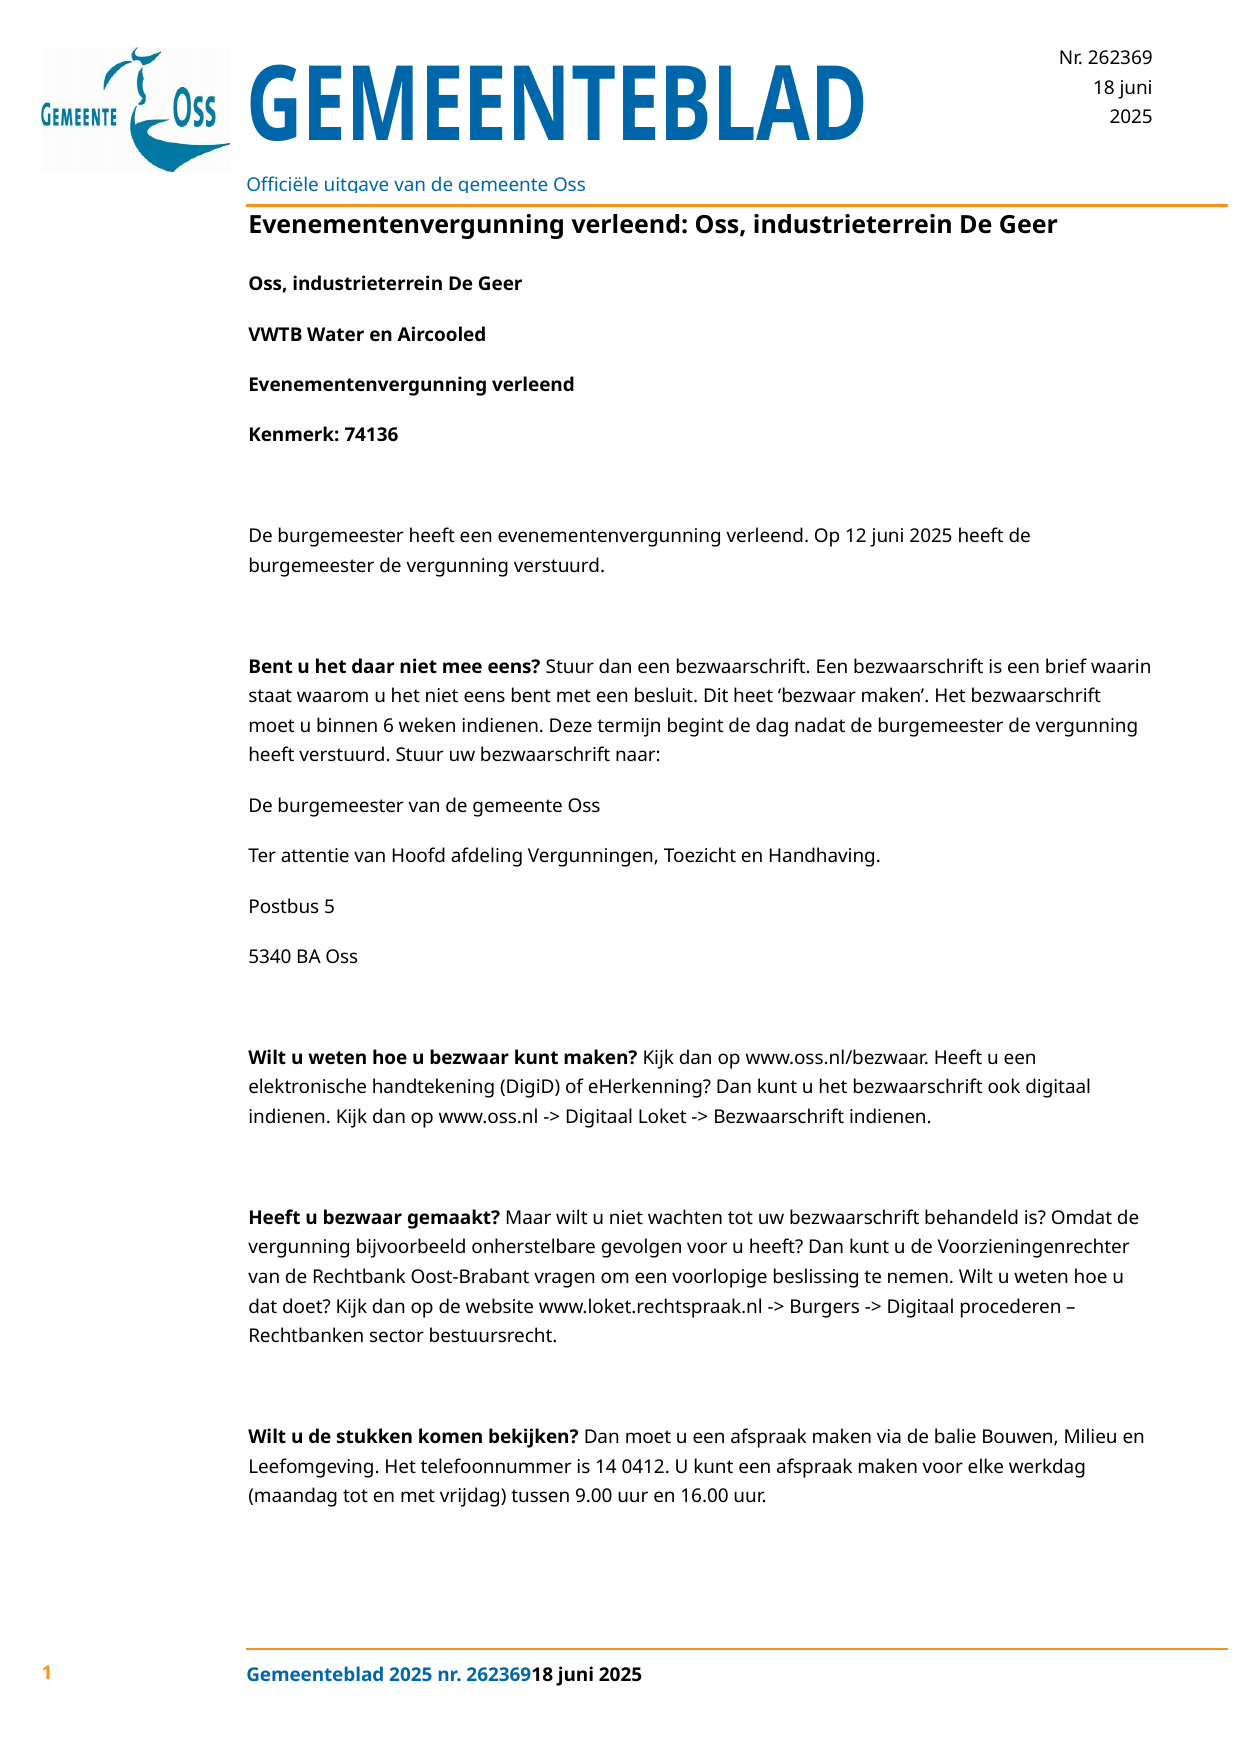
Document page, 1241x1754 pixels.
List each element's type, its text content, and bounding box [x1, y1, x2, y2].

text VWTB Water en Aircooled [248, 321, 1152, 346]
text Postbus 5 [248, 893, 1152, 918]
text Ter attentie van Hoofd afdeling Vergunningen, Toezicht en Handhaving. [248, 842, 1152, 868]
text Heeft u bezwaar gemaakt? Maar wilt u niet wachten tot uw bezwaarschrift behandeld is? Omdat de vergunning bijvoorbeeld onherstelbare gevolgen voor u heeft? Dan kunt u de Voorzieningenrechter van de Rechtbank Oost-Brabant vragen om een voorlopige beslissing te nemen. Wilt u weten hoe u dat doet? Kijk dan op de website www.loket.rechtspraak.nl -> Burgers -> Digitaal procederen – Rechtbanken sector bestuursrecht. [248, 1204, 1152, 1348]
text Oss, industrieterrein De Geer [248, 270, 1152, 296]
text Bent u het daar niet mee eens? Stuur dan een bezwaarschrift. Een bezwaarschrift is een brief waarin staat waarom u het niet eens bent met een besluit. Dit heet ‘bezwaar maken’. Het bezwaarschrift moet u binnen 6 weken indienen. Deze termijn begint de dag nadat de burgemeester de vergunning heeft verstuurd. Stuur uw bezwaarschrift naar: [248, 653, 1152, 767]
text 5340 BA Oss [248, 943, 1152, 969]
text Wilt u weten hoe u bezwaar kunt maken? Kijk dan op www.oss.nl/bezwaar. Heeft u een elektronische handtekening (DigiD) of eHerkenning? Dan kunt u het bezwaarschrift ook digitaal indienen. Kijk dan op www.oss.nl -> Digitaal Loket -> Bezwaarschrift indienen. [248, 1044, 1152, 1129]
text Kenmerk: 74136 [248, 422, 1152, 447]
picture [41, 47, 231, 172]
text De burgemeester van de gemeente Oss [248, 792, 1152, 818]
text De burgemeester heeft een evenementenvergunning verleend. Op 12 juni 2025 heeft de burgemeester de vergunning verstuurd. [248, 522, 1152, 578]
text Wilt u de stukken komen bekijken? Dan moet u een afspraak maken via de balie Bouwen, Milieu en Leefomgeving. Het telefoonnummer is 14 0412. U kunt een afspraak maken voor elke werkdag (maandag tot en met vrijdag) tussen 9.00 uur en 16.00 uur. [248, 1423, 1152, 1508]
text Evenementenvergunning verleend [248, 371, 1152, 397]
text Evenementenvergunning verleend: Oss, industrieterrein De Geer [248, 207, 1152, 241]
